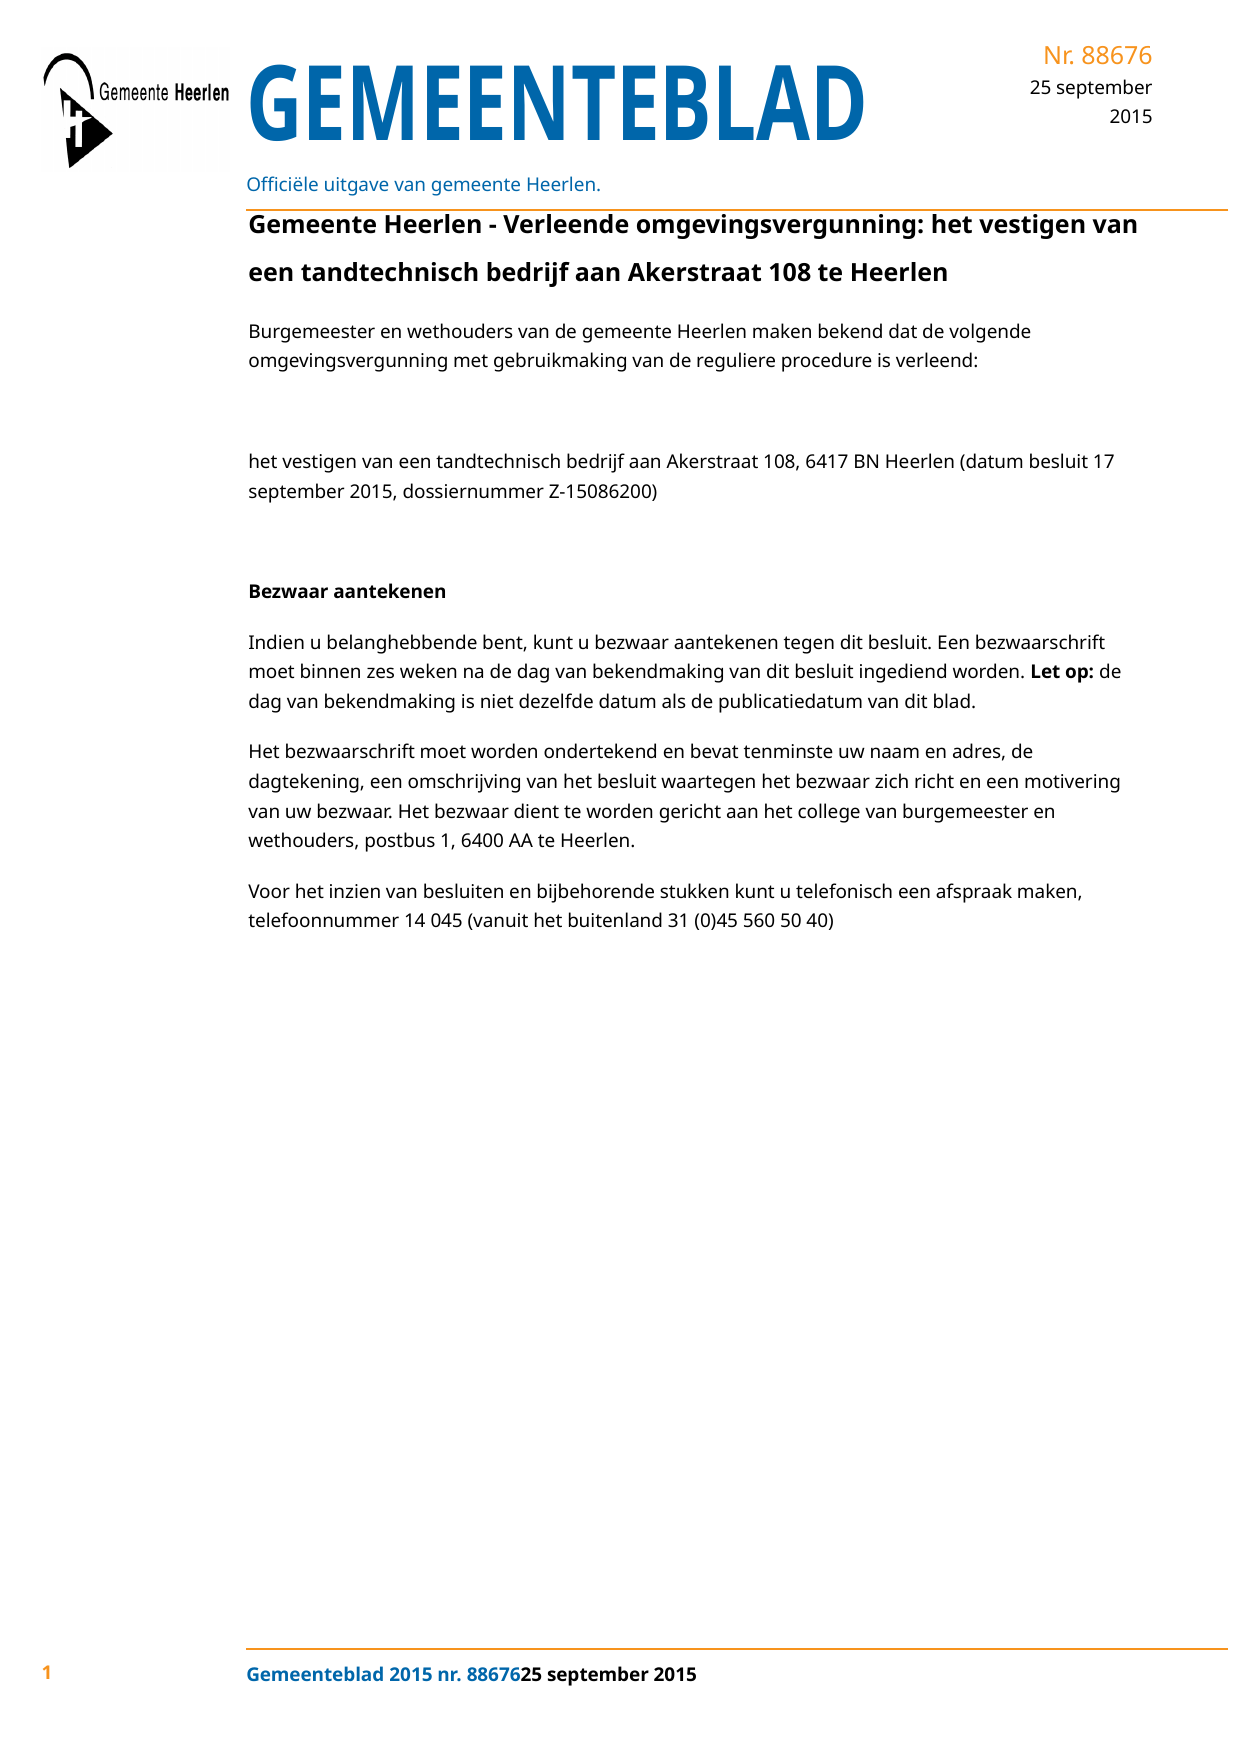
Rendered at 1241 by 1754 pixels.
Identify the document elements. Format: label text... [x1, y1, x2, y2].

text Het bezwaarschrift moet worden ondertekend en bevat tenminste uw naam en adres, de dagtekening, een omschrijving van het besluit waartegen het bezwaar zich richt en een motivering van uw bezwaar. Het bezwaar dient te worden gericht aan het college van burgemeester en wethouders, postbus 1, 6400 AA te Heerlen. [248, 739, 1152, 853]
text het vestigen van een tandtechnisch bedrijf aan Akerstraat 108, 6417 BN Heerlen (datum besluit 17 september 2015, dossiernummer Z-15086200) [248, 448, 1152, 504]
picture [41, 47, 231, 172]
text Bezwaar aantekenen [248, 579, 1152, 604]
text Burgemeester en wethouders van de gemeente Heerlen maken bekend dat de volgende omgevingsvergunning met gebruikmaking van de reguliere procedure is verleend: [248, 318, 1152, 373]
text Indien u belanghebbende bent, kunt u bezwaar aantekenen tegen dit besluit. Een bezwaarschrift moet binnen zes weken na de dag van bekendmaking van dit besluit ingediend worden. Let op: de dag van bekendmaking is niet dezelfde datum als de publicatiedatum van dit blad. [248, 629, 1152, 714]
text Voor het inzien van besluiten en bijbehorende stukken kunt u telefonisch een afspraak maken, telefoonnummer 14 045 (vanuit het buitenland 31 (0)45 560 50 40) [248, 878, 1152, 933]
text Gemeente Heerlen - Verleende omgevingsvergunning: het vestigen van een tandtechnisch bedrijf aan Akerstraat 108 te Heerlen [248, 211, 1152, 288]
